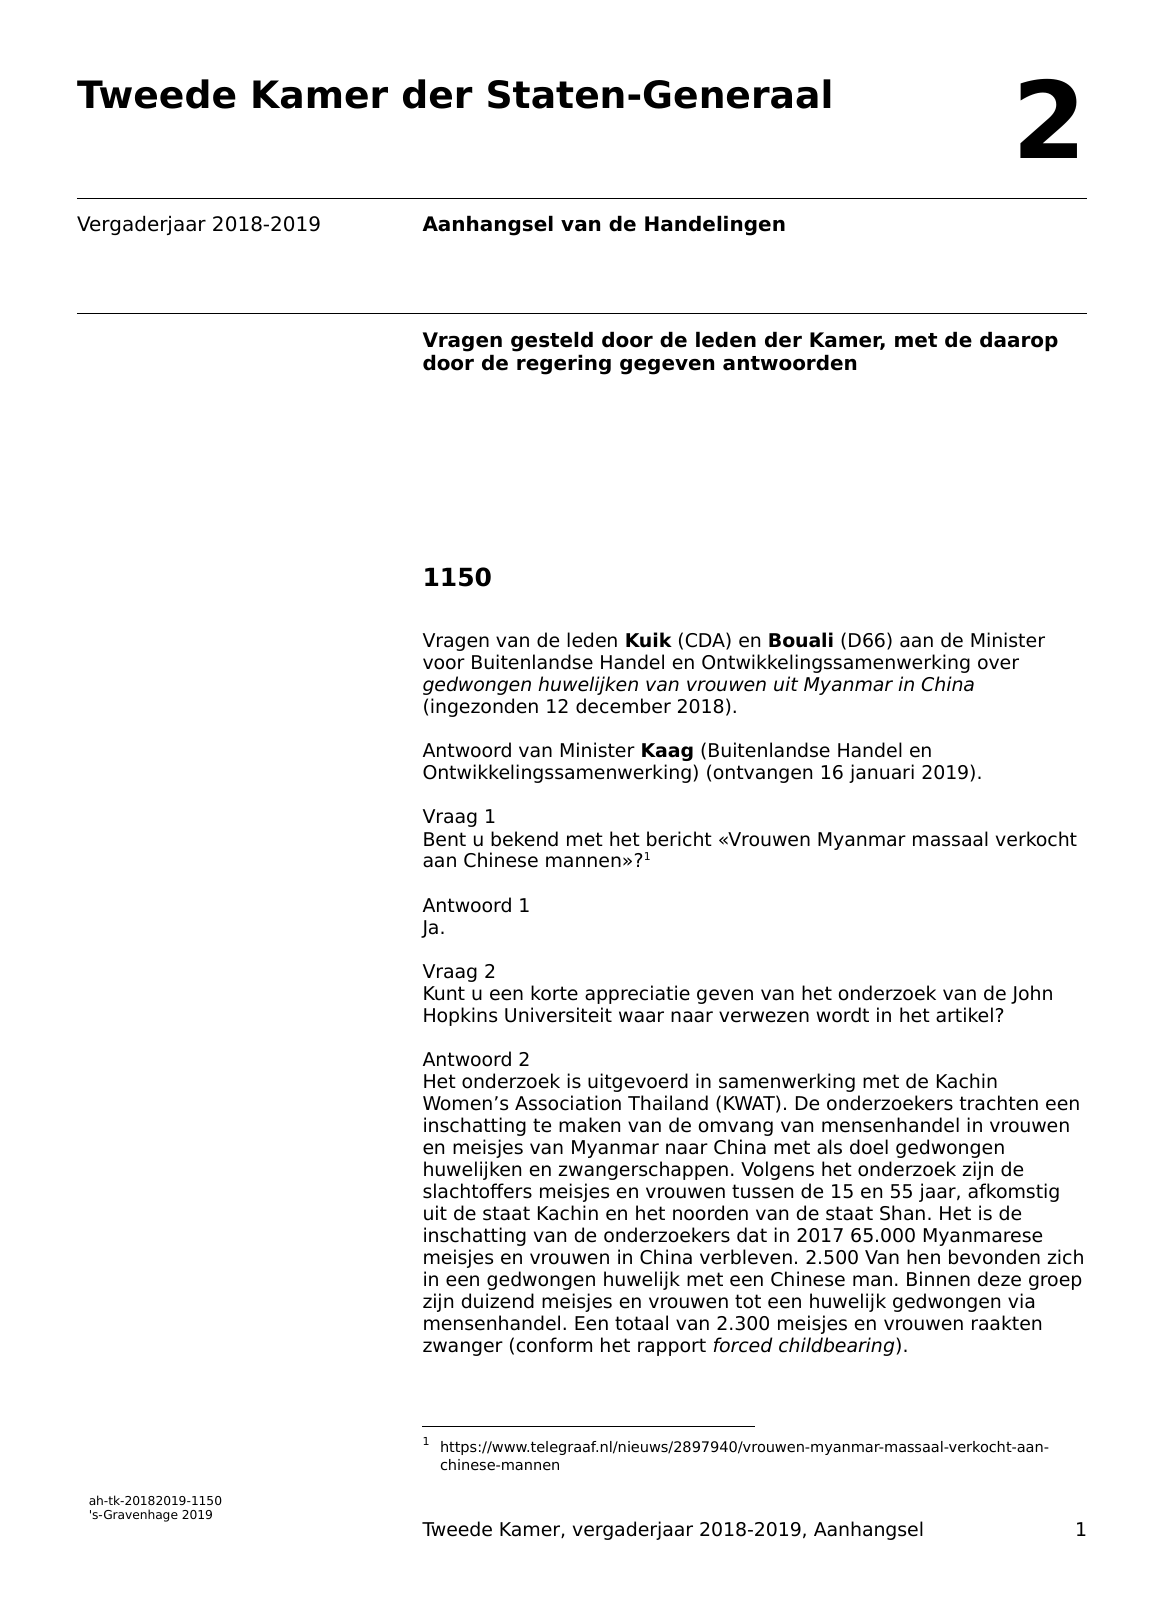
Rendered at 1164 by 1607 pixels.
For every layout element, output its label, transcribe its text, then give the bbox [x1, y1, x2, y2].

text ah-tk-20182019-1150 [88, 1494, 323, 1508]
text Bent u bekend met het bericht «Vrouwen Myanmar massaal verkocht aan Chinese mannen»? [422, 828, 1087, 872]
text Vraag 1 [422, 806, 1087, 828]
text Antwoord 2 [422, 1049, 1087, 1071]
text Antwoord van Minister Kaag (Buitenlandse Handel en Ontwikkelingssamenwerking) (ontvangen 16 januari 2019). [422, 740, 1087, 784]
text Ja. [422, 917, 1087, 938]
text Antwoord 1 [422, 894, 1087, 917]
table_header 2 [886, 59, 1087, 198]
table_header Tweede Kamer der Staten-Generaal [77, 59, 886, 198]
table_cell Vergaderjaar 2018-2019 [77, 199, 422, 313]
text 1150 [422, 563, 1087, 592]
table_cell [77, 314, 422, 375]
text https://www.telegraaf.nl/nieuws/2897940/vrouwen-myanmar-massaal-verkocht-aan-chinese-mannen [422, 1435, 1087, 1474]
table_cell Aanhangsel van de Handelingen [422, 199, 1087, 313]
text Kunt u een korte appreciatie geven van het onderzoek van de John Hopkins Universiteit waar naar verwezen wordt in het artikel? [422, 983, 1087, 1027]
text 's-Gravenhage 2019 [88, 1508, 323, 1522]
text Vragen van de leden Kuik (CDA) en Bouali (D66) aan de Minister voor Buitenlandse Handel en Ontwikkelingssamenwerking over gedwongen huwelijken van vrouwen uit Myanmar in China (ingezonden 12 december 2018). [422, 630, 1087, 718]
text Vraag 2 [422, 961, 1087, 983]
text Het onderzoek is uitgevoerd in samenwerking met de Kachin Women’s Association Thailand (KWAT). De onderzoekers trachten een inschatting te maken van de omvang van mensenhandel in vrouwen en meisjes van Myanmar naar China met als doel gedwongen huwelijken en zwangerschappen. Volgens het onderzoek zijn de slachtoffers meisjes en vrouwen tussen de 15 en 55 jaar, afkomstig uit de staat Kachin en het noorden van de staat Shan. Het is de inschatting van de onderzoekers dat in 2017 65.000 Myanmarese meisjes en vrouwen in China verbleven. 2.500 Van hen bevonden zich in een gedwongen huwelijk met een Chinese man. Binnen deze groep zijn duizend meisjes en vrouwen tot een huwelijk gedwongen via mensenhandel. Een totaal van 2.300 meisjes en vrouwen raakten zwanger (conform het rapport forced childbearing). [422, 1071, 1087, 1357]
table_cell Vragen gesteld door de leden der Kamer, met de daarop door de regering gegeven antwoorden [422, 314, 1087, 375]
